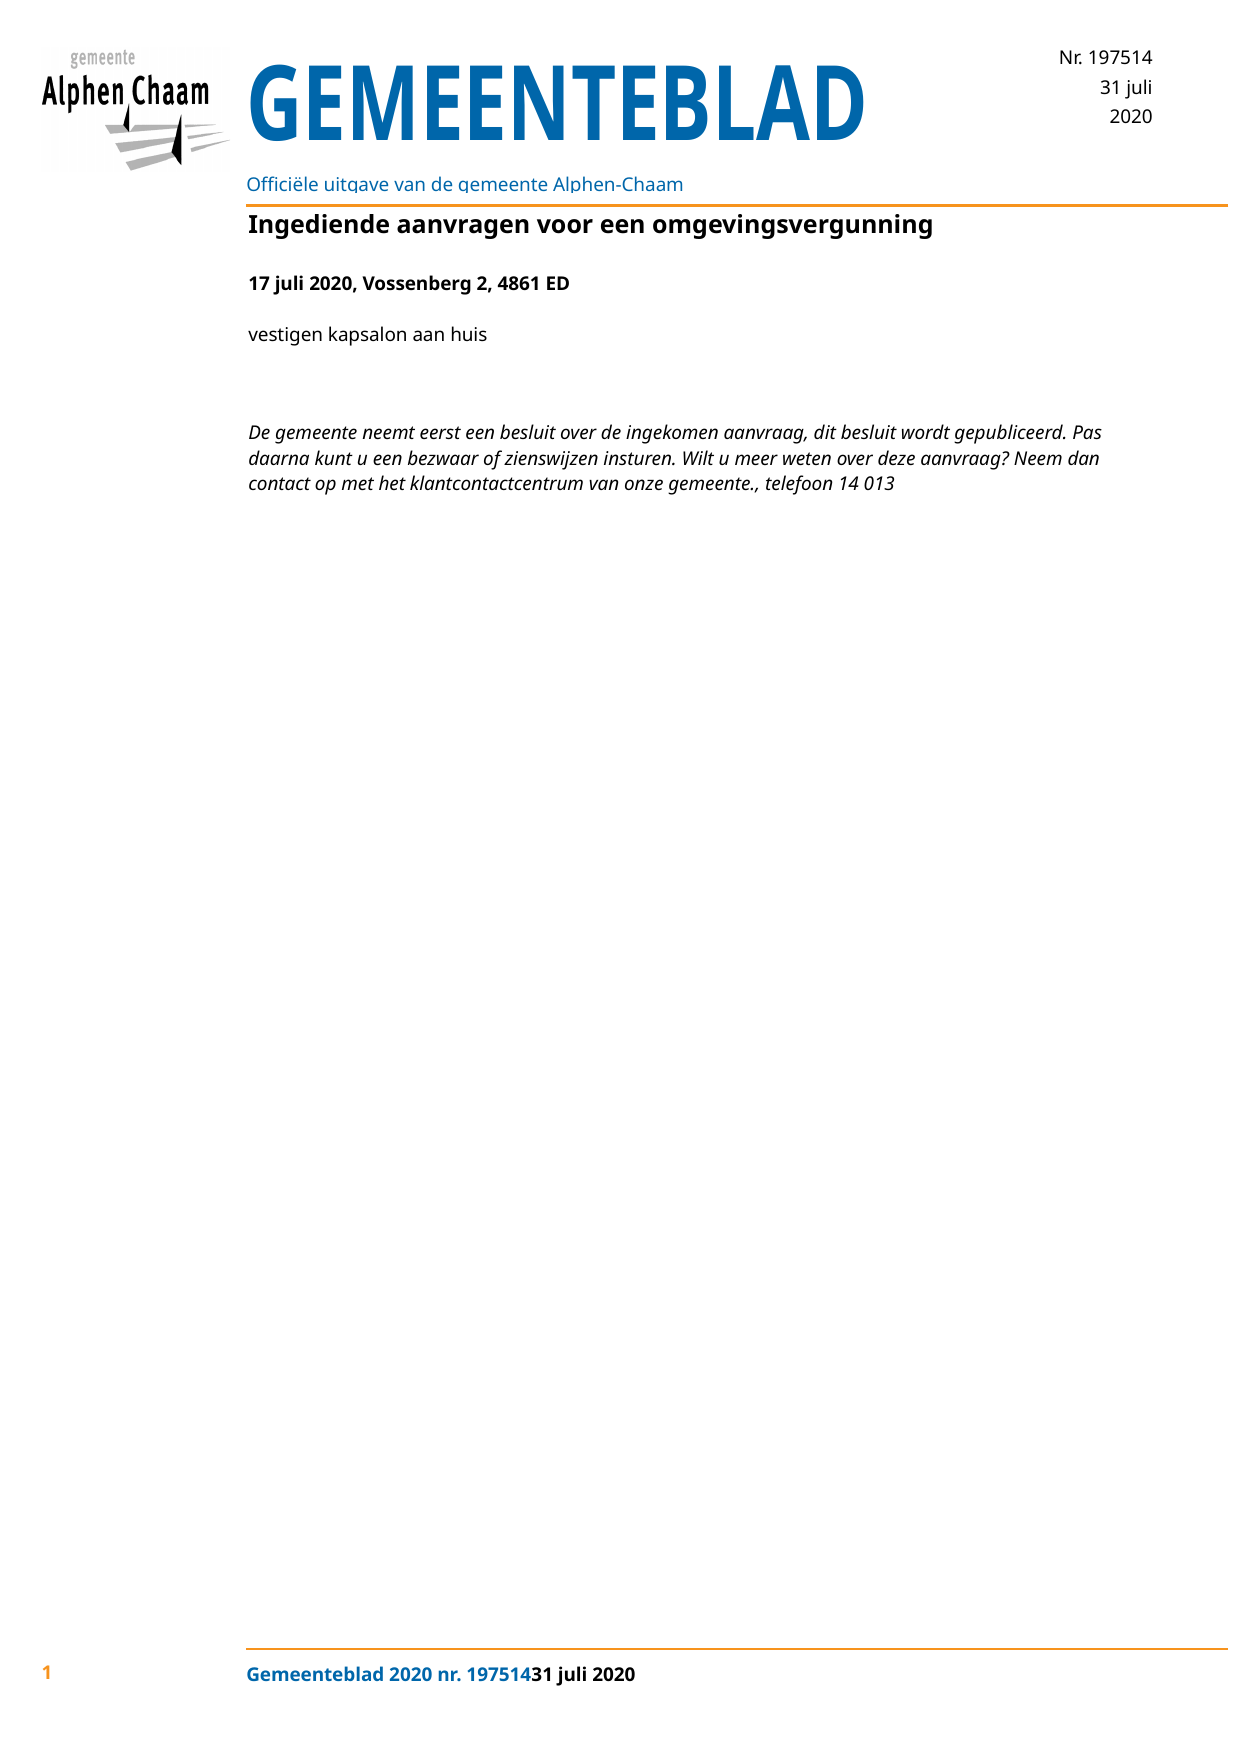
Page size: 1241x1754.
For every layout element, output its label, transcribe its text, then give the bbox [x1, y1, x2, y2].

text De gemeente neemt eerst een besluit over de ingekomen aanvraag, dit besluit wordt gepubliceerd. Pas daarna kunt u een bezwaar of zienswijzen insturen. Wilt u meer weten over deze aanvraag? Neem dan contact op met het klantcontactcentrum van onze gemeente., telefoon 14 013 [248, 419, 1152, 496]
text 17 juli 2020, Vossenberg 2, 4861 ED [248, 270, 1152, 296]
text Ingediende aanvragen voor een omgevingsvergunning [248, 207, 1152, 241]
text vestigen kapsalon aan huis [248, 321, 1152, 346]
picture [41, 47, 231, 172]
